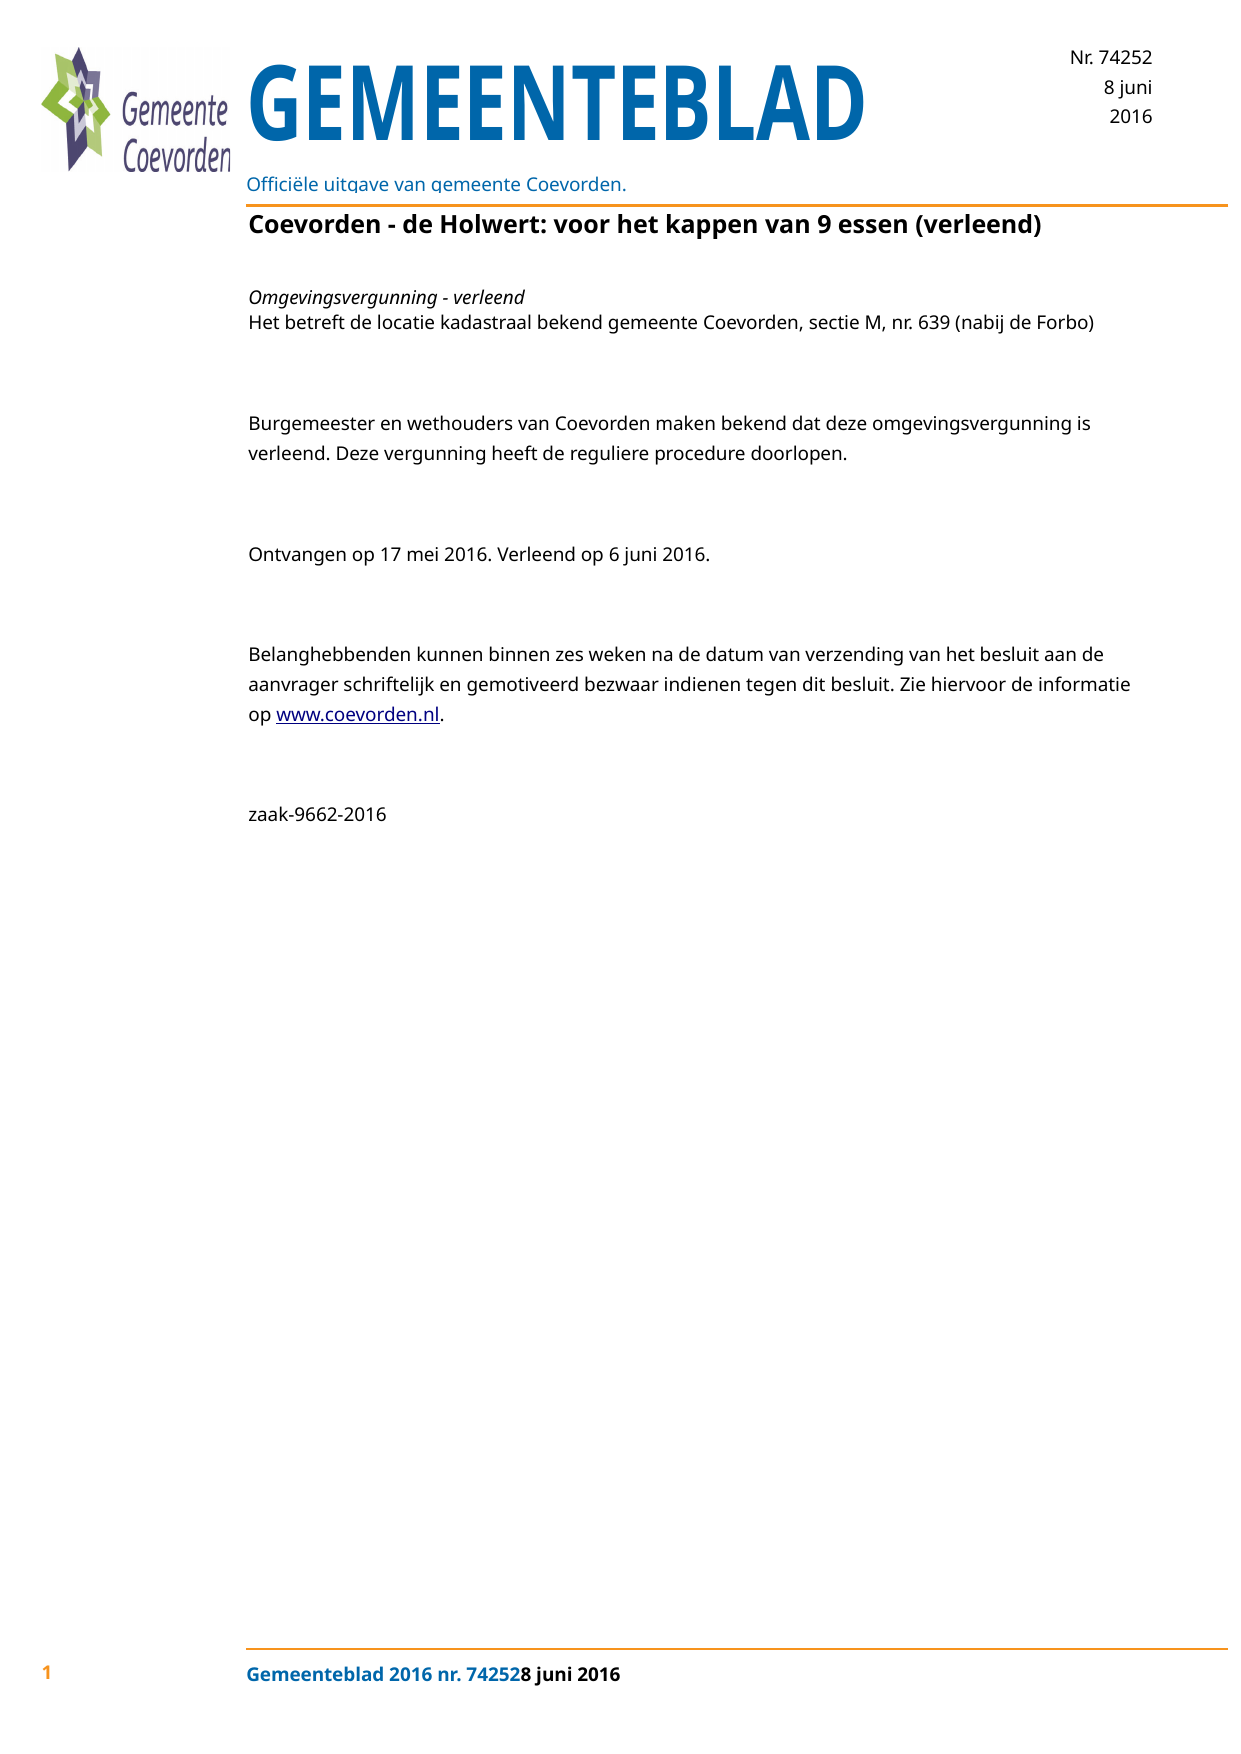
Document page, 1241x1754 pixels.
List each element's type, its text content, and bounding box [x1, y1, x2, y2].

picture [41, 47, 231, 172]
text Ontvangen op 17 mei 2016. Verleend op 6 juni 2016. [248, 541, 1152, 567]
text Burgemeester en wethouders van Coevorden maken bekend dat deze omgevingsvergunning is verleend. Deze vergunning heeft de reguliere procedure doorlopen. [248, 410, 1152, 466]
text Coevorden - de Holwert: voor het kappen van 9 essen (verleend) [248, 207, 1152, 241]
text Het betreft de locatie kadastraal bekend gemeente Coevorden, sectie M, nr. 639 (nabij de Forbo) [248, 309, 1152, 335]
text Belanghebbenden kunnen binnen zes weken na de datum van verzending van het besluit aan de aanvrager schriftelijk en gemotiveerd bezwaar indienen tegen dit besluit. Zie hiervoor de informatie op www.coevorden.nl. [248, 642, 1152, 727]
text zaak-9662-2016 [248, 802, 1152, 827]
text Omgevingsvergunning - verleend [248, 284, 1152, 309]
